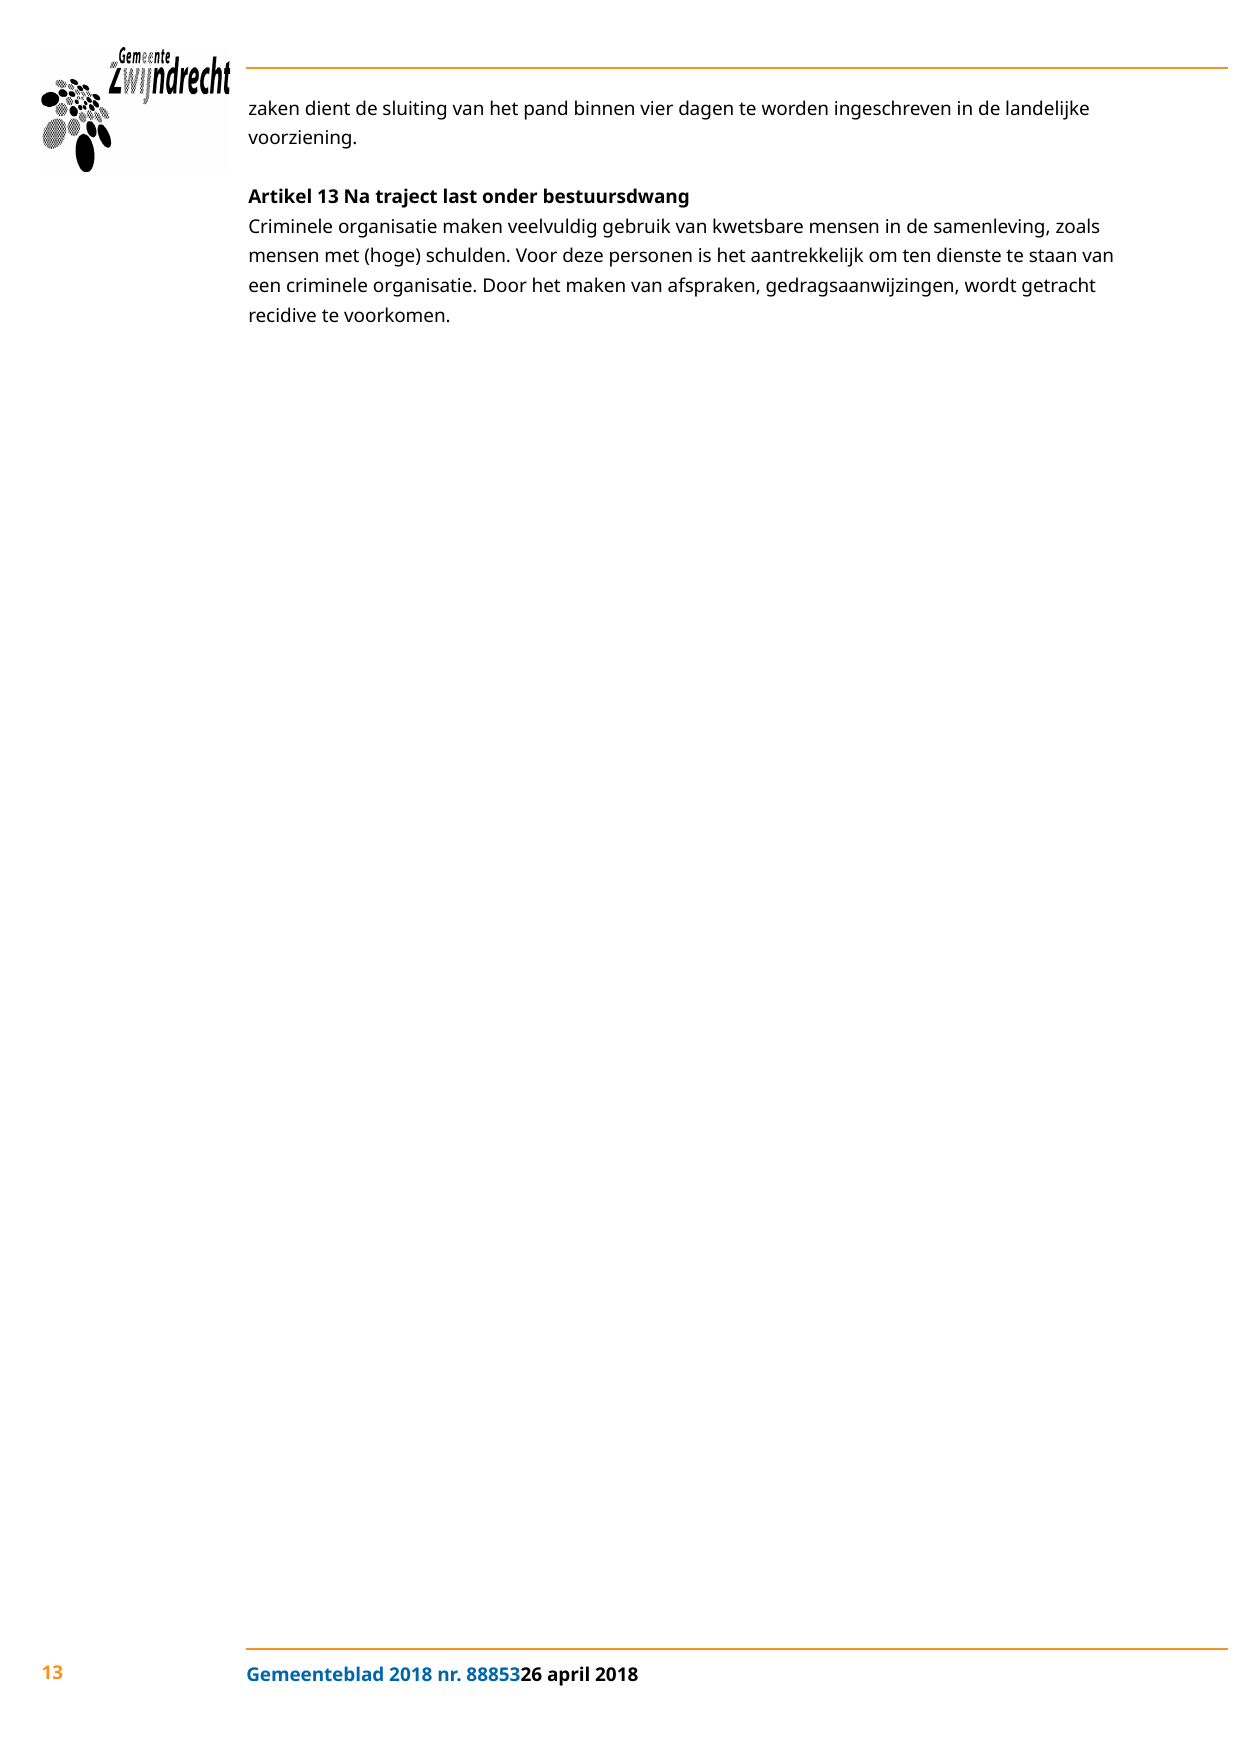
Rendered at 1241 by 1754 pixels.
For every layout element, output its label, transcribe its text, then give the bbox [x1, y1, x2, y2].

text zaken dient de sluiting van het pand binnen vier dagen te worden ingeschreven in de landelijke voorziening. [248, 95, 1152, 150]
text Criminele organisatie maken veelvuldig gebruik van kwetsbare mensen in de samenleving, zoals mensen met (hoge) schulden. Voor deze personen is het aantrekkelijk om ten dienste te staan van een criminele organisatie. Door het maken van afspraken, gedragsaanwijzingen, wordt getracht recidive te voorkomen. [248, 213, 1152, 328]
picture [41, 47, 231, 172]
text Artikel 13 Na traject last onder bestuursdwang [248, 183, 1152, 209]
